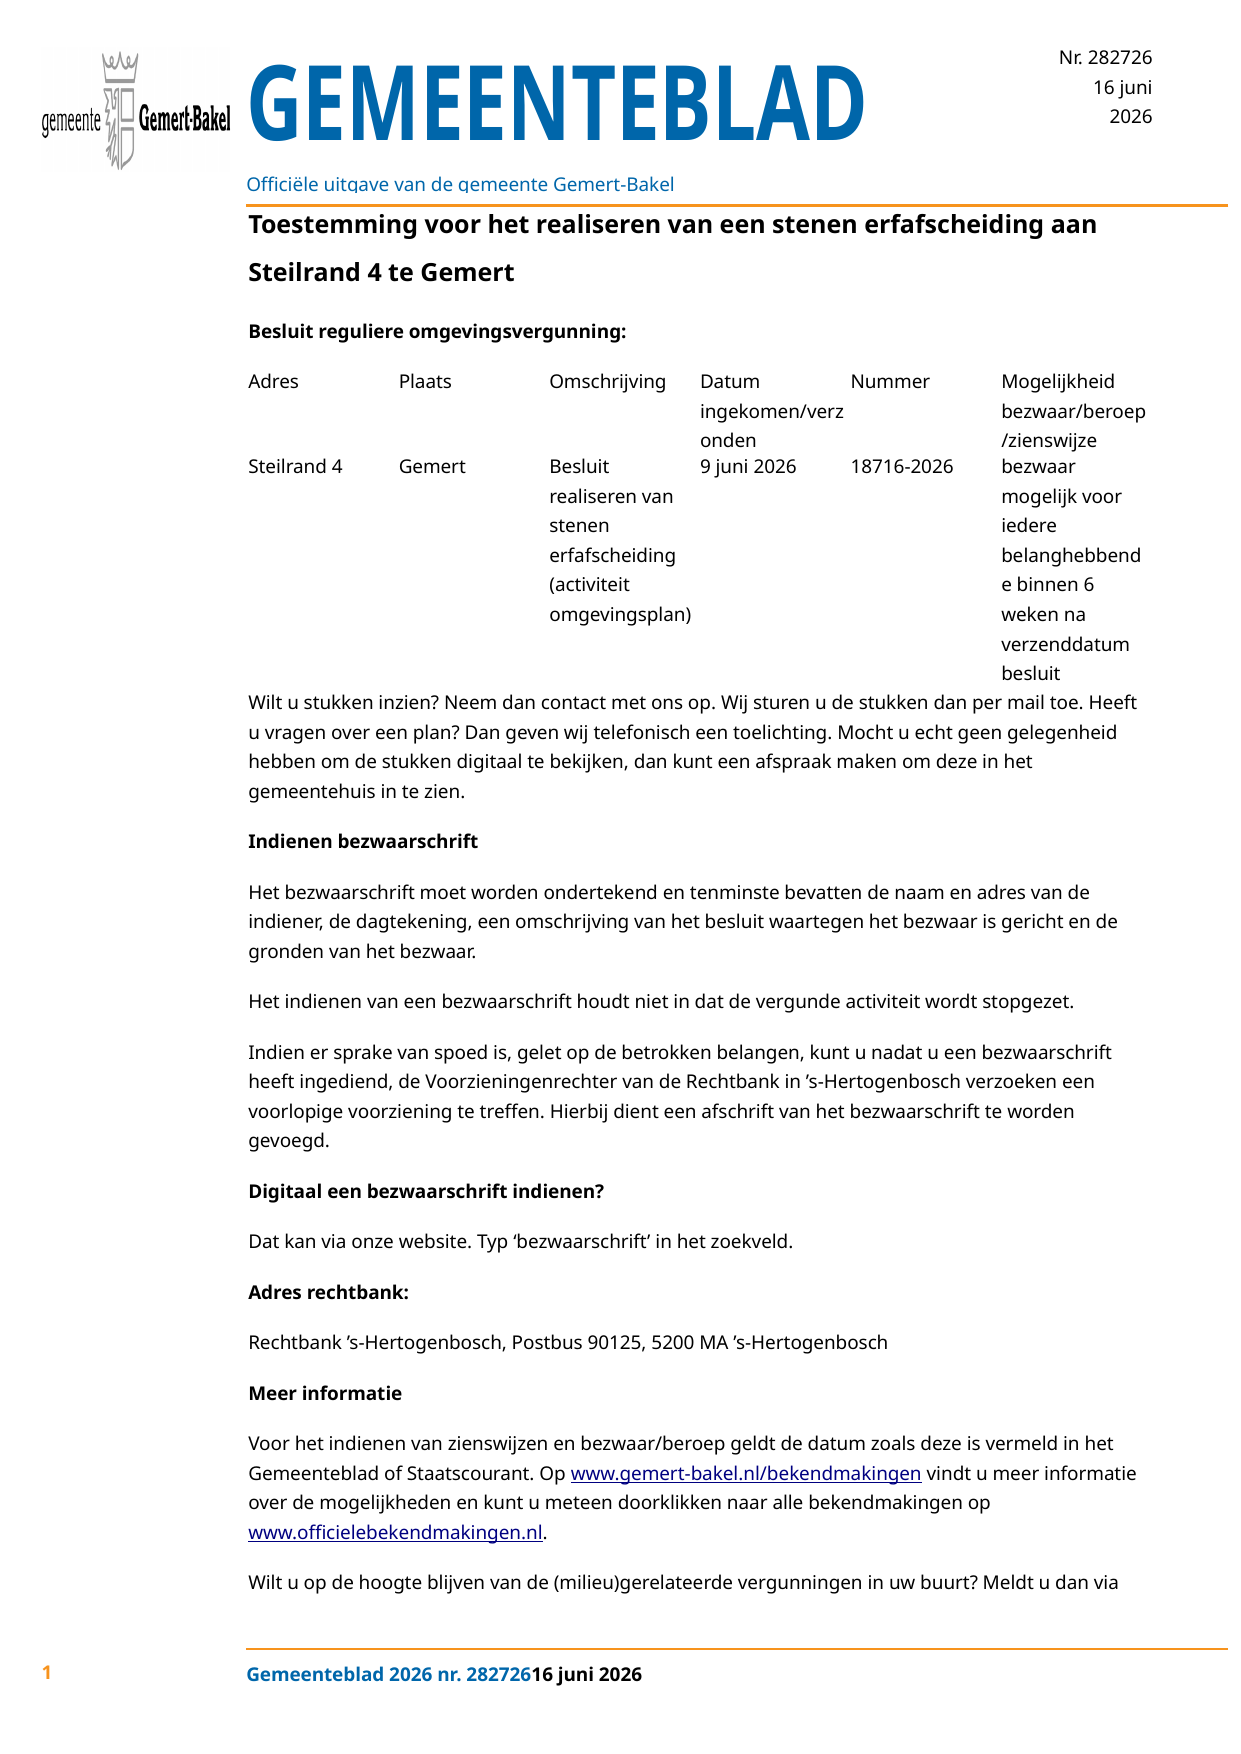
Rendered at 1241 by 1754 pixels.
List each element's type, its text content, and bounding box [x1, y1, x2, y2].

table_cell Gemert [399, 453, 549, 686]
text Het indienen van een bezwaarschrift houdt niet in dat de vergunde activiteit wordt stopgezet. [248, 988, 1152, 1014]
text Besluit reguliere omgevingsvergunning: [248, 318, 1152, 344]
table_cell Steilrand 4 [248, 453, 398, 686]
table_header Adres [248, 369, 398, 453]
table_header Plaats [399, 369, 549, 453]
text Indienen bezwaarschrift [248, 828, 1152, 854]
table_header Datum ingekomen/verzonden [700, 369, 850, 453]
text Meer informatie [248, 1380, 1152, 1406]
text Toestemming voor het realiseren van een stenen erfafscheiding aan Steilrand 4 te Gemert [248, 207, 1152, 288]
text Wilt u stukken inzien? Neem dan contact met ons op. Wij sturen u de stukken dan per mail toe. Heeft u vragen over een plan? Dan geven wij telefonisch een toelichting. Mocht u echt geen gelegenheid hebben om de stukken digitaal te bekijken, dan kunt een afspraak maken om deze in het gemeentehuis in te zien. [248, 689, 1152, 804]
table_header Mogelijkheid bezwaar/beroep/zienswijze [1001, 369, 1152, 453]
table_cell 18716-2026 [850, 453, 1001, 686]
text Indien er sprake van spoed is, gelet op de betrokken belangen, kunt u nadat u een bezwaarschrift heeft ingediend, de Voorzieningenrechter van de Rechtbank in ’s-Hertogenbosch verzoeken een voorlopige voorziening te treffen. Hierbij dient een afschrift van het bezwaarschrift te worden gevoegd. [248, 1039, 1152, 1153]
text Het bezwaarschrift moet worden ondertekend en tenminste bevatten de naam en adres van de indiener, de dagtekening, een omschrijving van het besluit waartegen het bezwaar is gericht en de gronden van het bezwaar. [248, 879, 1152, 964]
text Digitaal een bezwaarschrift indienen? [248, 1178, 1152, 1204]
table_cell Besluit realiseren van stenen erfafscheiding (activiteit omgevingsplan) [549, 453, 700, 686]
picture [41, 47, 231, 172]
text Voor het indienen van zienswijzen en bezwaar/beroep geldt de datum zoals deze is vermeld in het Gemeenteblad of Staatscourant. Op www.gemert-bakel.nl/bekendmakingen vindt u meer informatie over de mogelijkheden en kunt u meteen doorklikken naar alle bekendmakingen op www.officielebekendmakingen.nl. [248, 1430, 1152, 1545]
table_cell bezwaar mogelijk voor iedere belanghebbende binnen 6 weken na verzenddatum besluit [1001, 453, 1152, 686]
table_header Nummer [850, 369, 1001, 453]
table_header Omschrijving [549, 369, 700, 453]
table_cell 9 juni 2026 [700, 453, 850, 686]
text Rechtbank ’s-Hertogenbosch, Postbus 90125, 5200 MA ’s-Hertogenbosch [248, 1329, 1152, 1355]
text Wilt u op de hoogte blijven van de (milieu)gerelateerde vergunningen in uw buurt? Meldt u dan via [248, 1569, 1152, 1595]
text Dat kan via onze website. Typ ‘bezwaarschrift’ in het zoekveld. [248, 1228, 1152, 1254]
text Adres rechtbank: [248, 1279, 1152, 1305]
